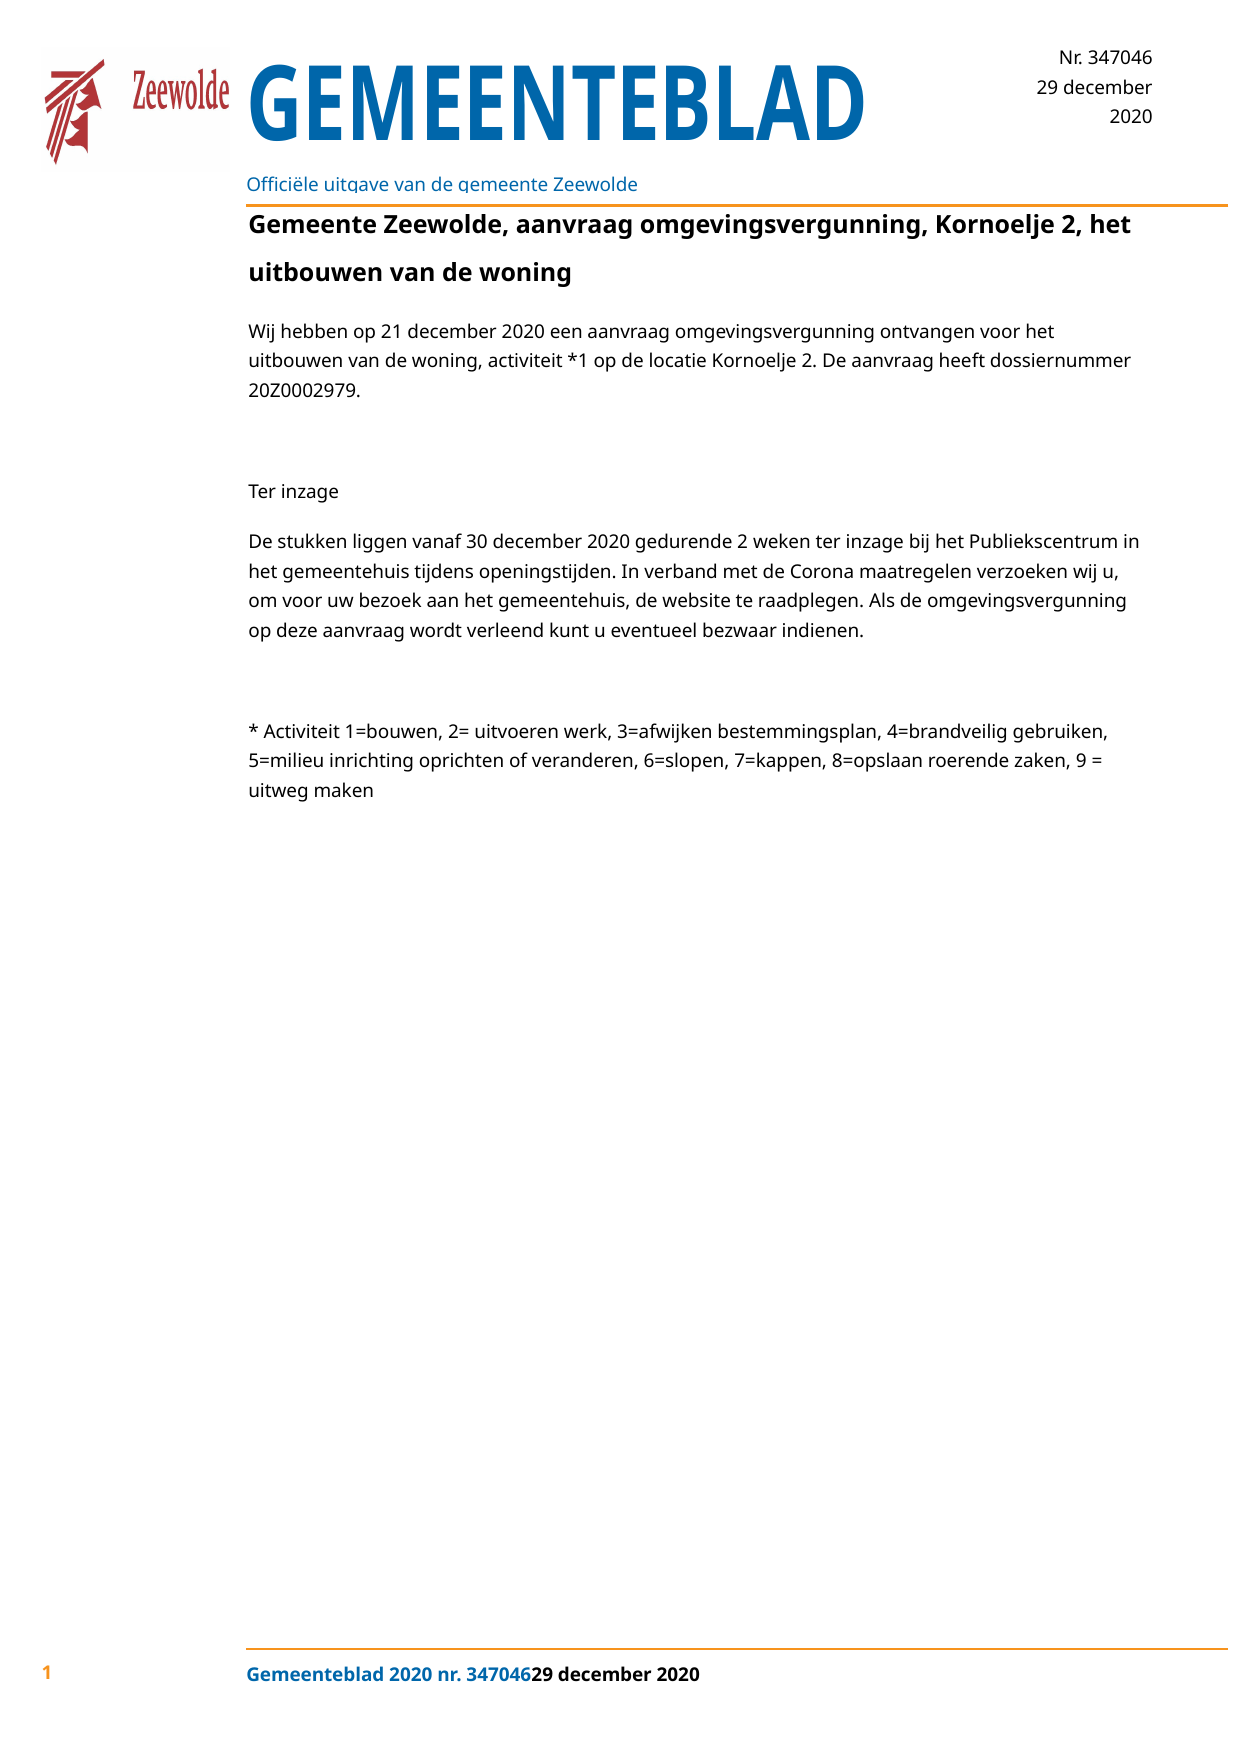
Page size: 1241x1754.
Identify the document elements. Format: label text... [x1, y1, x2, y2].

text Ter inzage [248, 478, 1152, 504]
picture [41, 47, 231, 172]
text * Activiteit 1=bouwen, 2= uitvoeren werk, 3=afwijken bestemmingsplan, 4=brandveilig gebruiken, 5=milieu inrichting oprichten of veranderen, 6=slopen, 7=kappen, 8=opslaan roerende zaken, 9 = uitweg maken [248, 718, 1152, 803]
text Gemeente Zeewolde, aanvraag omgevingsvergunning, Kornoelje 2, het uitbouwen van de woning [248, 207, 1152, 288]
text Wij hebben op 21 december 2020 een aanvraag omgevingsvergunning ontvangen voor het uitbouwen van de woning, activiteit *1 op de locatie Kornoelje 2. De aanvraag heeft dossiernummer 20Z0002979. [248, 318, 1152, 403]
text De stukken liggen vanaf 30 december 2020 gedurende 2 weken ter inzage bij het Publiekscentrum in het gemeentehuis tijdens openingstijden. In verband met de Corona maatregelen verzoeken wij u, om voor uw bezoek aan het gemeentehuis, de website te raadplegen. Als de omgevingsvergunning op deze aanvraag wordt verleend kunt u eventueel bezwaar indienen. [248, 528, 1152, 643]
